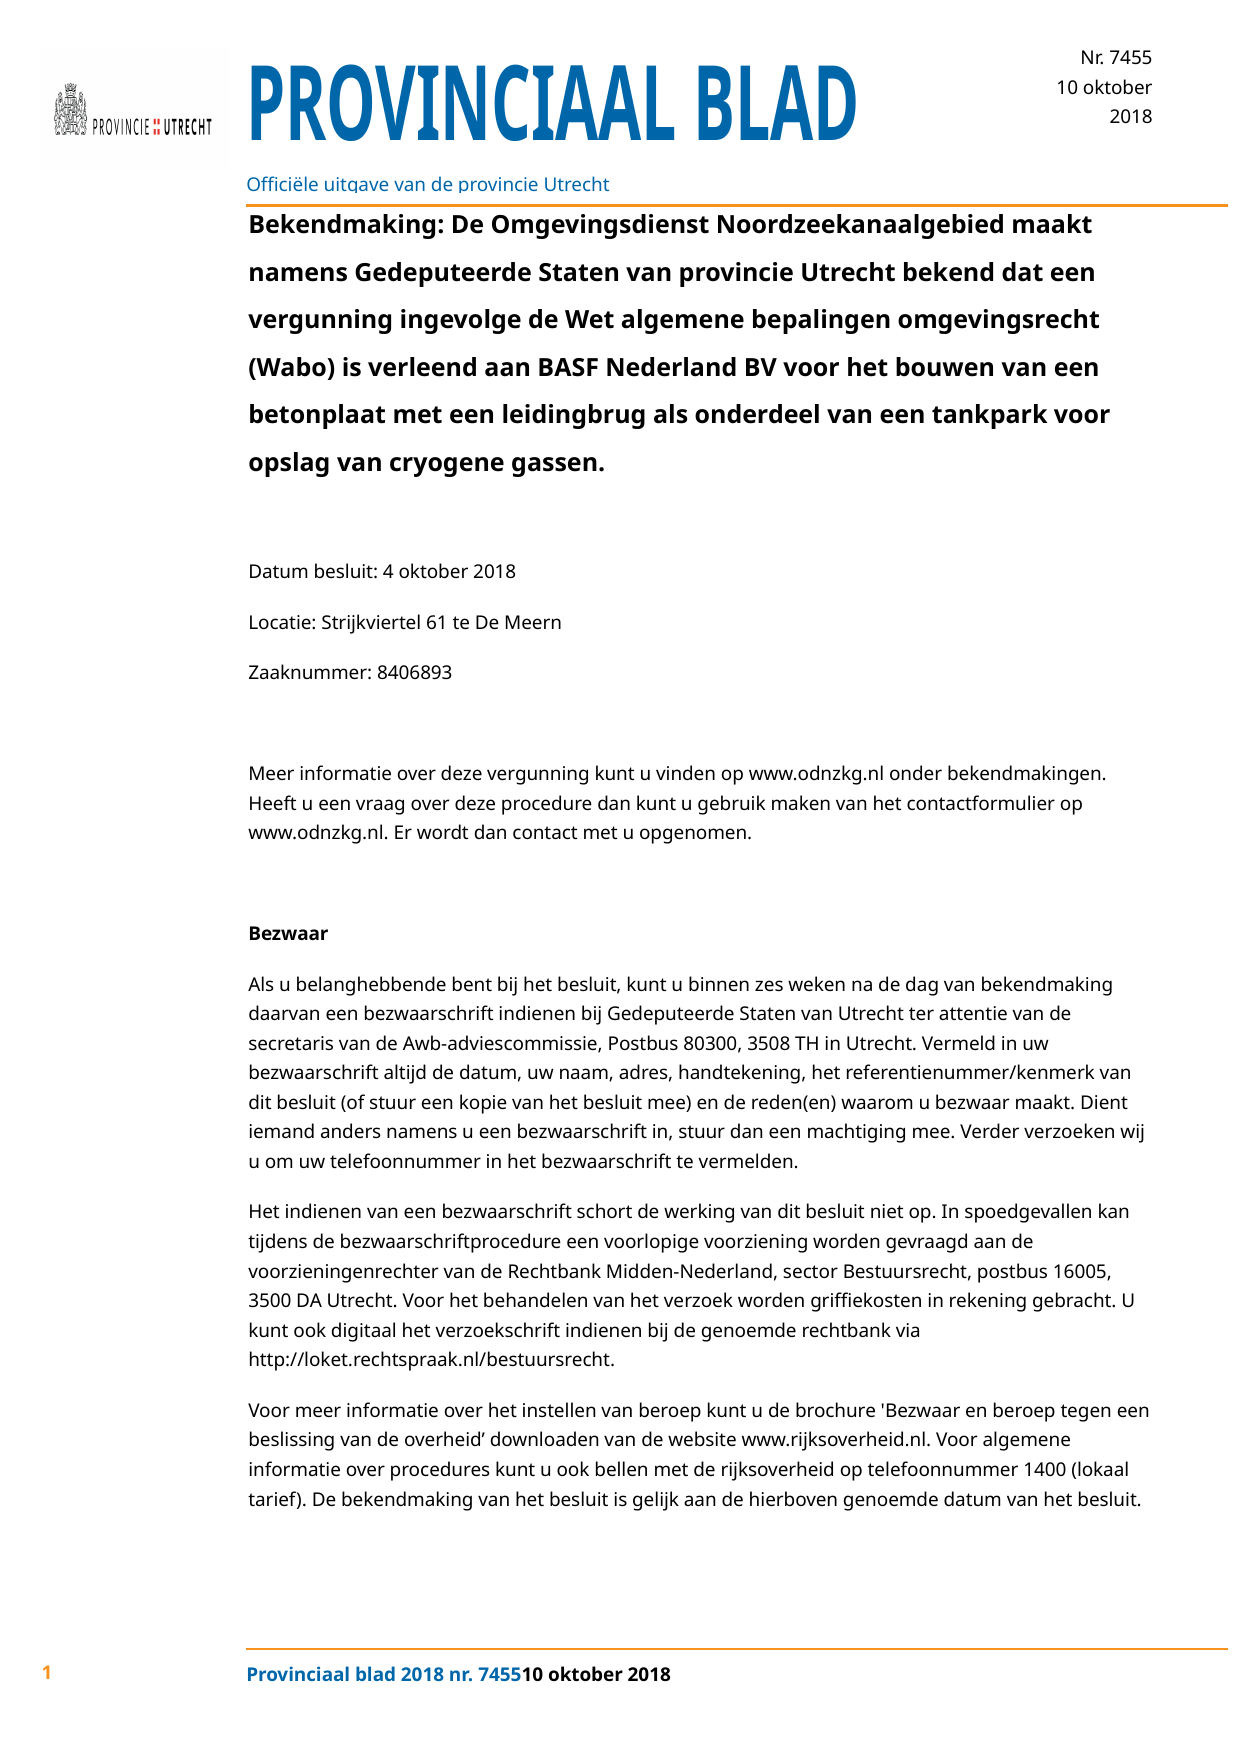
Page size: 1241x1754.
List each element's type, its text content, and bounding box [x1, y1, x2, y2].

text Voor meer informatie over het instellen van beroep kunt u de brochure 'Bezwaar en beroep tegen een beslissing van de overheid’ downloaden van de website www.rijksoverheid.nl. Voor algemene informatie over procedures kunt u ook bellen met de rijksoverheid op telefoonnummer 1400 (lokaal tarief). De bekendmaking van het besluit is gelijk aan de hierboven genoemde datum van het besluit. [248, 1397, 1152, 1512]
text Als u belanghebbende bent bij het besluit, kunt u binnen zes weken na de dag van bekendmaking daarvan een bezwaarschrift indienen bij Gedeputeerde Staten van Utrecht ter attentie van de secretaris van de Awb-adviescommissie, Postbus 80300, 3508 TH in Utrecht. Vermeld in uw bezwaarschrift altijd de datum, uw naam, adres, handtekening, het referentienummer/kenmerk van dit besluit (of stuur een kopie van het besluit mee) en de reden(en) waarom u bezwaar maakt. Dient iemand anders namens u een bezwaarschrift in, stuur dan een machtiging mee. Verder verzoeken wij u om uw telefoonnummer in het bezwaarschrift te vermelden. [248, 971, 1152, 1174]
text Het indienen van een bezwaarschrift schort de werking van dit besluit niet op. In spoedgevallen kan tijdens de bezwaarschriftprocedure een voorlopige voorziening worden gevraagd aan de voorzieningenrechter van de Rechtbank Midden-Nederland, sector Bestuursrecht, postbus 16005, 3500 DA Utrecht. Voor het behandelen van het verzoek worden griffiekosten in rekening gebracht. U kunt ook digitaal het verzoekschrift indienen bij de genoemde rechtbank via http://loket.rechtspraak.nl/bestuursrecht. [248, 1199, 1152, 1372]
text Zaaknummer: 8406893 [248, 659, 1152, 685]
text Bezwaar [248, 920, 1152, 946]
text Meer informatie over deze vergunning kunt u vinden op www.odnzkg.nl onder bekendmakingen. Heeft u een vraag over deze procedure dan kunt u gebruik maken van het contactformulier op www.odnzkg.nl. Er wordt dan contact met u opgenomen. [248, 760, 1152, 845]
text Bekendmaking: De Omgevingsdienst Noordzeekanaalgebied maakt namens Gedeputeerde Staten van provincie Utrecht bekend dat een vergunning ingevolge de Wet algemene bepalingen omgevingsrecht (Wabo) is verleend aan BASF Nederland BV voor het bouwen van een betonplaat met een leidingbrug als onderdeel van een tankpark voor opslag van cryogene gassen. [248, 207, 1152, 479]
text Datum besluit: 4 oktober 2018 [248, 559, 1152, 584]
picture [41, 47, 231, 172]
text Locatie: Strijkviertel 61 te De Meern [248, 609, 1152, 635]
